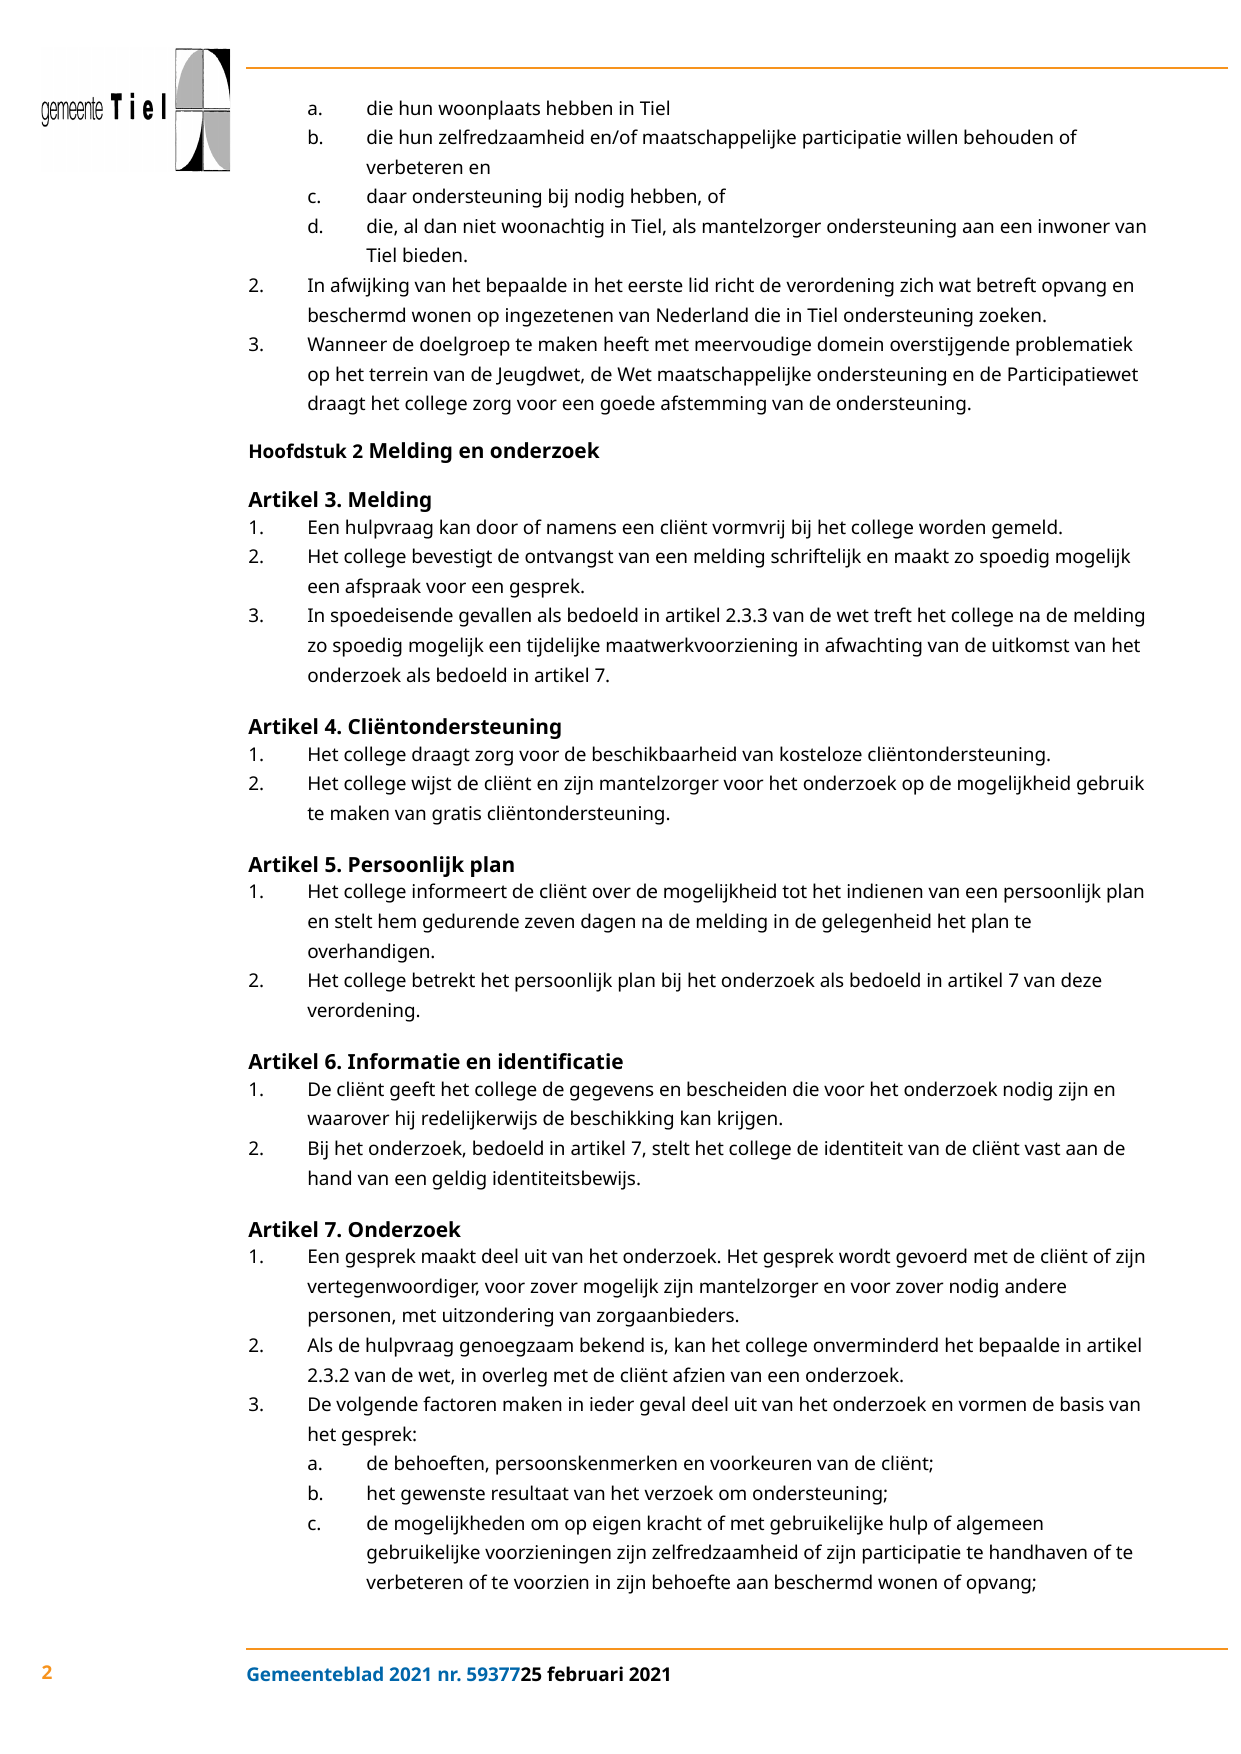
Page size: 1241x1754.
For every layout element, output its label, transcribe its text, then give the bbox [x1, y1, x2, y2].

text Hoofdstuk 2 Melding en onderzoek [248, 436, 1152, 465]
list Het college wijst de cliënt en zijn mantelzorger voor het onderzoek op de mogelijkheid gebruik te maken van gratis cliëntondersteuning. [248, 770, 1152, 826]
list die, al dan niet woonachtig in Tiel, als mantelzorger ondersteuning aan een inwoner van Tiel bieden. [307, 213, 1152, 268]
list Het college bevestigt de ontvangst van een melding schriftelijk en maakt zo spoedig mogelijk een afspraak voor een gesprek. [248, 543, 1152, 599]
list In spoedeisende gevallen als bedoeld in artikel 2.3.3 van de wet treft het college na de melding zo spoedig mogelijk een tijdelijke maatwerkvoorziening in afwachting van de uitkomst van het onderzoek als bedoeld in artikel 7. [248, 603, 1152, 688]
list Het college draagt zorg voor de beschikbaarheid van kosteloze cliëntondersteuning. [248, 741, 1152, 766]
picture [41, 47, 231, 172]
list Een gesprek maakt deel uit van het onderzoek. Het gesprek wordt gevoerd met de cliënt of zijn vertegenwoordiger, voor zover mogelijk zijn mantelzorger en voor zover nodig andere personen, met uitzondering van zorgaanbieders. [248, 1243, 1152, 1328]
list Het college informeert de cliënt over de mogelijkheid tot het indienen van een persoonlijk plan en stelt hem gedurende zeven dagen na de melding in de gelegenheid het plan te overhandigen. [248, 879, 1152, 964]
list In afwijking van het bepaalde in het eerste lid richt de verordening zich wat betreft opvang en beschermd wonen op ingezetenen van Nederland die in Tiel ondersteuning zoeken. [248, 272, 1152, 328]
list het gewenste resultaat van het verzoek om ondersteuning; [307, 1480, 1152, 1506]
list Het college betrekt het persoonlijk plan bij het onderzoek als bedoeld in artikel 7 van deze verordening. [248, 967, 1152, 1023]
list de behoeften, persoonskenmerken en voorkeuren van de cliënt; [307, 1451, 1152, 1476]
list Als de hulpvraag genoegzaam bekend is, kan het college onverminderd het bepaalde in artikel 2.3.2 van de wet, in overleg met de cliënt afzien van een onderzoek. [248, 1332, 1152, 1388]
text Artikel 4. Cliëntondersteuning [248, 712, 1152, 741]
list die hun zelfredzaamheid en/of maatschappelijke participatie willen behouden of verbeteren en [307, 124, 1152, 180]
text Artikel 5. Persoonlijk plan [248, 850, 1152, 879]
list Wanneer de doelgroep te maken heeft met meervoudige domein overstijgende problematiek op het terrein van de Jeugdwet, de Wet maatschappelijke ondersteuning en de Participatiewet draagt het college zorg voor een goede afstemming van de ondersteuning. [248, 331, 1152, 416]
text Artikel 3. Melding [248, 486, 1152, 514]
list die hun woonplaats hebben in Tiel [307, 95, 1152, 121]
list Een hulpvraag kan door of namens een cliënt vormvrij bij het college worden gemeld. [248, 514, 1152, 540]
text Artikel 7. Onderzoek [248, 1215, 1152, 1243]
list Bij het onderzoek, bedoeld in artikel 7, stelt het college de identiteit van de cliënt vast aan de hand van een geldig identiteitsbewijs. [248, 1135, 1152, 1190]
text Artikel 6. Informatie en identificatie [248, 1047, 1152, 1076]
list De volgende factoren maken in ieder geval deel uit van het onderzoek en vormen de basis van het gesprek: [248, 1391, 1152, 1447]
list De cliënt geeft het college de gegevens en bescheiden die voor het onderzoek nodig zijn en waarover hij redelijkerwijs de beschikking kan krijgen. [248, 1076, 1152, 1131]
list daar ondersteuning bij nodig hebben, of [307, 183, 1152, 209]
list de mogelijkheden om op eigen kracht of met gebruikelijke hulp of algemeen gebruikelijke voorzieningen zijn zelfredzaamheid of zijn participatie te handhaven of te verbeteren of te voorzien in zijn behoefte aan beschermd wonen of opvang; [307, 1510, 1152, 1595]
